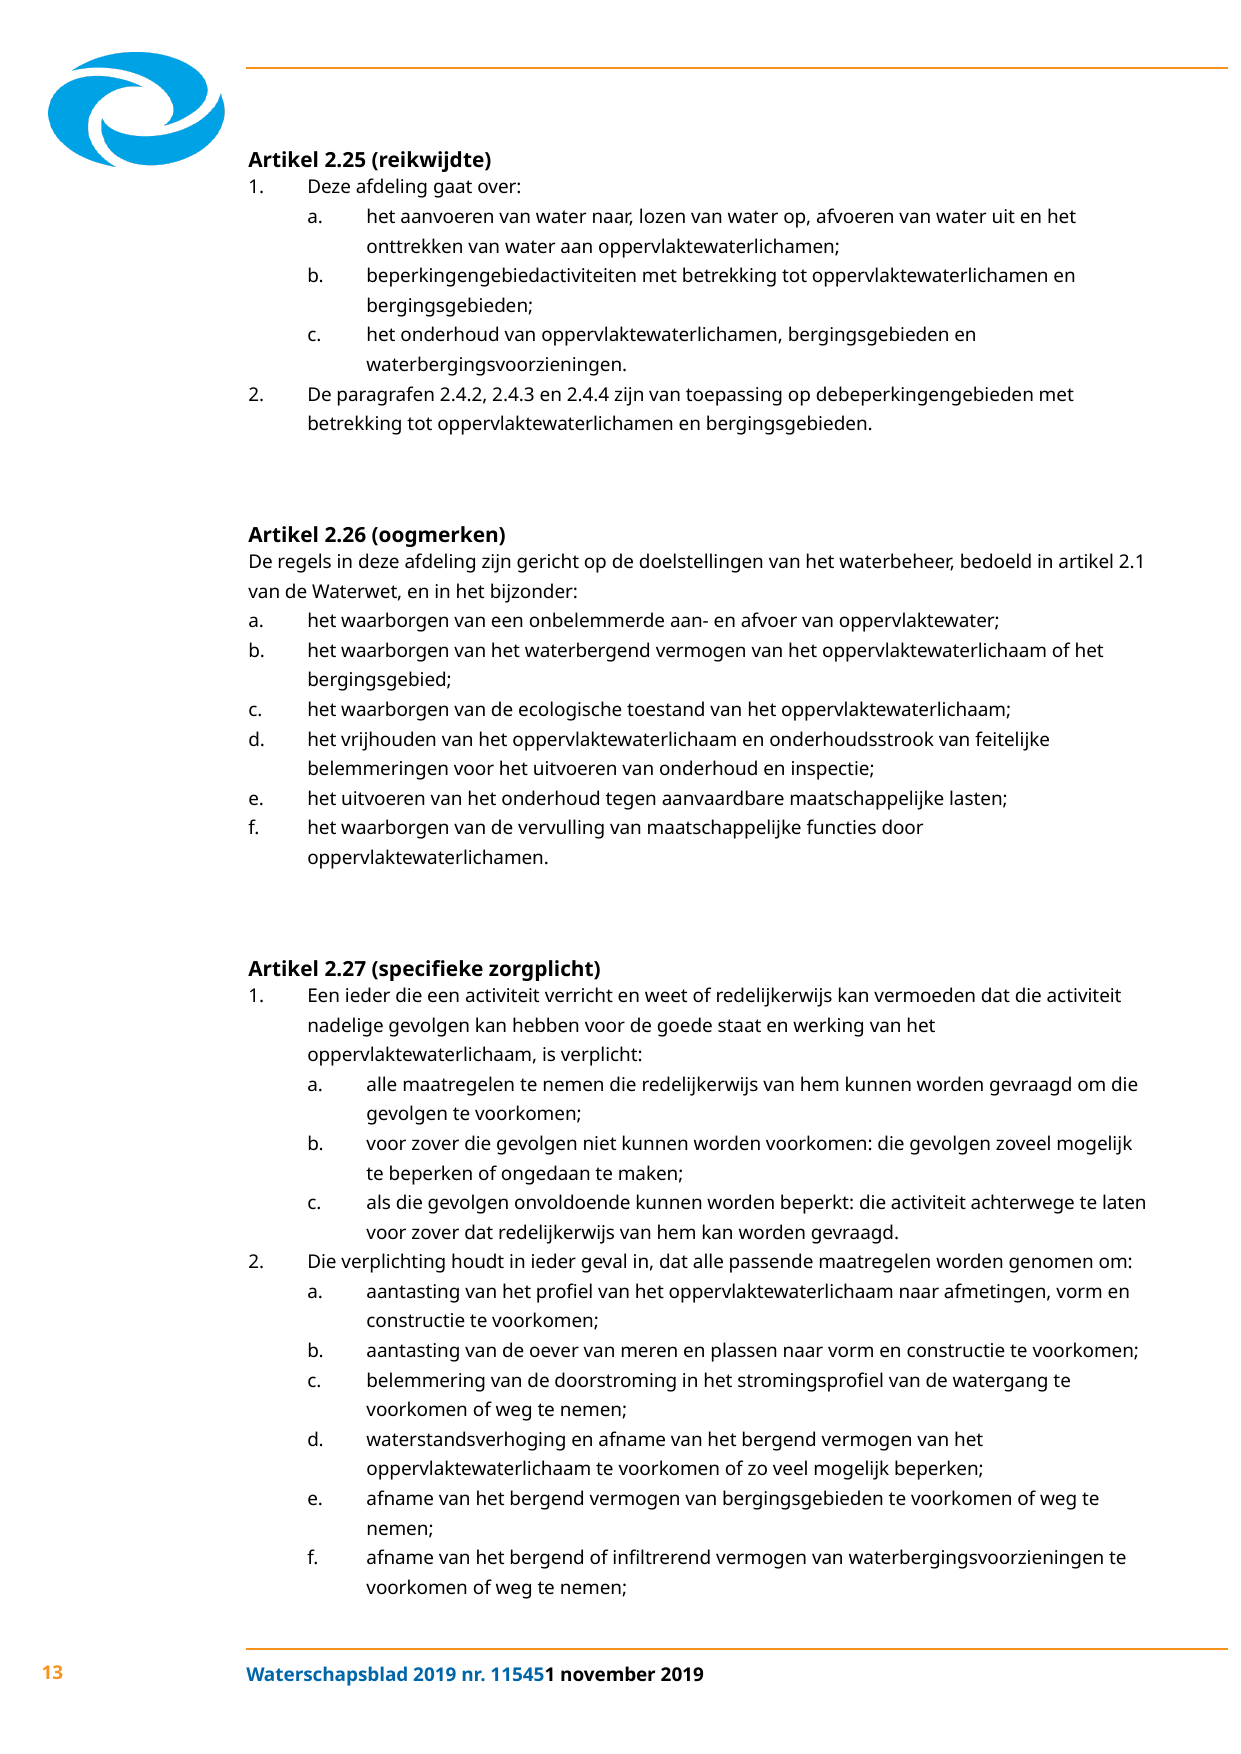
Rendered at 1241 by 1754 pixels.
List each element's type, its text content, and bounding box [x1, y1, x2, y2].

list het aanvoeren van water naar, lozen van water op, afvoeren van water uit en het onttrekken van water aan oppervlaktewaterlichamen; [307, 203, 1152, 258]
list afname van het bergend vermogen van bergingsgebieden te voorkomen of weg te nemen; [307, 1485, 1152, 1540]
list waterstandsverhoging en afname van het bergend vermogen van het oppervlaktewaterlichaam te voorkomen of zo veel mogelijk beperken; [307, 1426, 1152, 1481]
list aantasting van de oever van meren en plassen naar vorm en constructie te voorkomen; [307, 1337, 1152, 1363]
text De regels in deze afdeling zijn gericht op de doelstellingen van het waterbeheer, bedoeld in artikel 2.1 van de Waterwet, en in het bijzonder: [248, 548, 1152, 604]
list het waarborgen van een onbelemmerde aan- en afvoer van oppervlaktewater; [248, 607, 1152, 633]
list aantasting van het profiel van het oppervlaktewaterlichaam naar afmetingen, vorm en constructie te voorkomen; [307, 1278, 1152, 1333]
text Artikel 2.26 (oogmerken) [248, 520, 1152, 548]
list beperkingengebiedactiviteiten met betrekking tot oppervlaktewaterlichamen en bergingsgebieden; [307, 262, 1152, 318]
list voor zover die gevolgen niet kunnen worden voorkomen: die gevolgen zoveel mogelijk te beperken of ongedaan te maken; [307, 1130, 1152, 1185]
list het onderhoud van oppervlaktewaterlichamen, bergingsgebieden en waterbergingsvoorzieningen. [307, 322, 1152, 377]
list het uitvoeren van het onderhoud tegen aanvaardbare maatschappelijke lasten; [248, 785, 1152, 811]
list als die gevolgen onvoldoende kunnen worden beperkt: die activiteit achterwege te laten voor zover dat redelijkerwijs van hem kan worden gevraagd. [307, 1189, 1152, 1244]
list De paragrafen 2.4.2, 2.4.3 en 2.4.4 zijn van toepassing op debeperkingengebieden met betrekking tot oppervlaktewaterlichamen en bergingsgebieden. [248, 381, 1152, 436]
list het waarborgen van de vervulling van maatschappelijke functies door oppervlaktewaterlichamen. [248, 814, 1152, 870]
list belemmering van de doorstroming in het stromingsprofiel van de watergang te voorkomen of weg te nemen; [307, 1367, 1152, 1422]
picture [41, 47, 231, 172]
list het waarborgen van de ecologische toestand van het oppervlaktewaterlichaam; [248, 696, 1152, 722]
text Artikel 2.27 (specifieke zorgplicht) [248, 954, 1152, 982]
list het waarborgen van het waterbergend vermogen van het oppervlaktewaterlichaam of het bergingsgebied; [248, 637, 1152, 692]
list afname van het bergend of infiltrerend vermogen van waterbergingsvoorzieningen te voorkomen of weg te nemen; [307, 1544, 1152, 1599]
list Een ieder die een activiteit verricht en weet of redelijkerwijs kan vermoeden dat die activiteit nadelige gevolgen kan hebben voor de goede staat en werking van het oppervlaktewaterlichaam, is verplicht: [248, 982, 1152, 1067]
list alle maatregelen te nemen die redelijkerwijs van hem kunnen worden gevraagd om die gevolgen te voorkomen; [307, 1071, 1152, 1126]
list Die verplichting houdt in ieder geval in, dat alle passende maatregelen worden genomen om: [248, 1248, 1152, 1274]
list het vrijhouden van het oppervlaktewaterlichaam en onderhoudsstrook van feitelijke belemmeringen voor het uitvoeren van onderhoud en inspectie; [248, 726, 1152, 781]
list Deze afdeling gaat over: [248, 174, 1152, 199]
text Artikel 2.25 (reikwijdte) [248, 145, 1152, 174]
